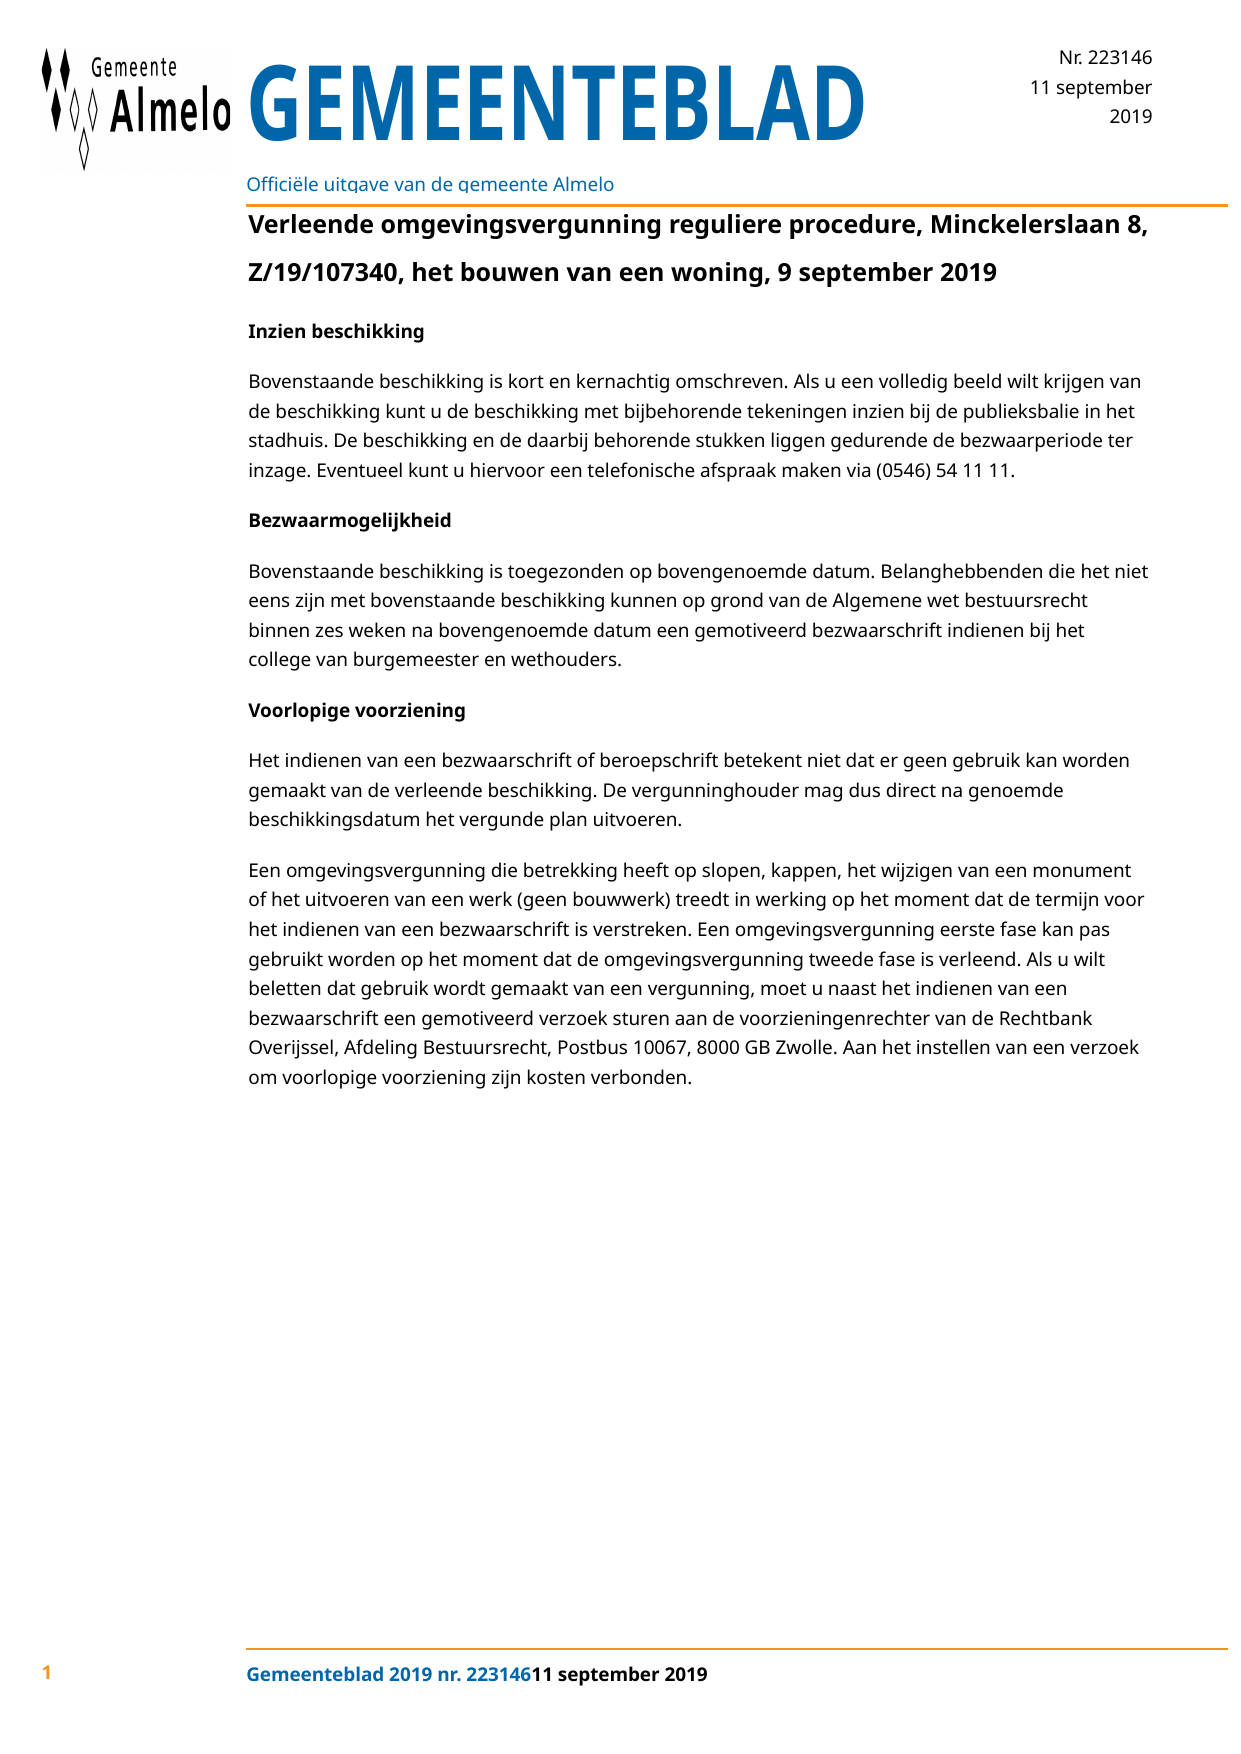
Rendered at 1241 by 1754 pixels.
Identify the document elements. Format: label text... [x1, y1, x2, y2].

text Voorlopige voorziening [248, 697, 1152, 723]
text Inzien beschikking [248, 318, 1152, 344]
text Het indienen van een bezwaarschrift of beroepschrift betekent niet dat er geen gebruik kan worden gemaakt van de verleende beschikking. De vergunninghouder mag dus direct na genoemde beschikkingsdatum het vergunde plan uitvoeren. [248, 747, 1152, 832]
text Bezwaarmogelijkheid [248, 507, 1152, 533]
picture [41, 47, 231, 172]
text Een omgevingsvergunning die betrekking heeft op slopen, kappen, het wijzigen van een monument of het uitvoeren van een werk (geen bouwwerk) treedt in werking op het moment dat de termijn voor het indienen van een bezwaarschrift is verstreken. Een omgevingsvergunning eerste fase kan pas gebruikt worden op het moment dat de omgevingsvergunning tweede fase is verleend. Als u wilt beletten dat gebruik wordt gemaakt van een vergunning, moet u naast het indienen van een bezwaarschrift een gemotiveerd verzoek sturen aan de voorzieningenrechter van de Rechtbank Overijssel, Afdeling Bestuursrecht, Postbus 10067, 8000 GB Zwolle. Aan het instellen van een verzoek om voorlopige voorziening zijn kosten verbonden. [248, 857, 1152, 1090]
text Verleende omgevingsvergunning reguliere procedure, Minckelerslaan 8, Z/19/107340, het bouwen van een woning, 9 september 2019 [248, 207, 1152, 288]
text Bovenstaande beschikking is toegezonden op bovengenoemde datum. Belanghebbenden die het niet eens zijn met bovenstaande beschikking kunnen op grond van de Algemene wet bestuursrecht binnen zes weken na bovengenoemde datum een gemotiveerd bezwaarschrift indienen bij het college van burgemeester en wethouders. [248, 558, 1152, 672]
text Bovenstaande beschikking is kort en kernachtig omschreven. Als u een volledig beeld wilt krijgen van de beschikking kunt u de beschikking met bijbehorende tekeningen inzien bij de publieksbalie in het stadhuis. De beschikking en de daarbij behorende stukken liggen gedurende de bezwaarperiode ter inzage. Eventueel kunt u hiervoor een telefonische afspraak maken via (0546) 54 11 11. [248, 368, 1152, 483]
